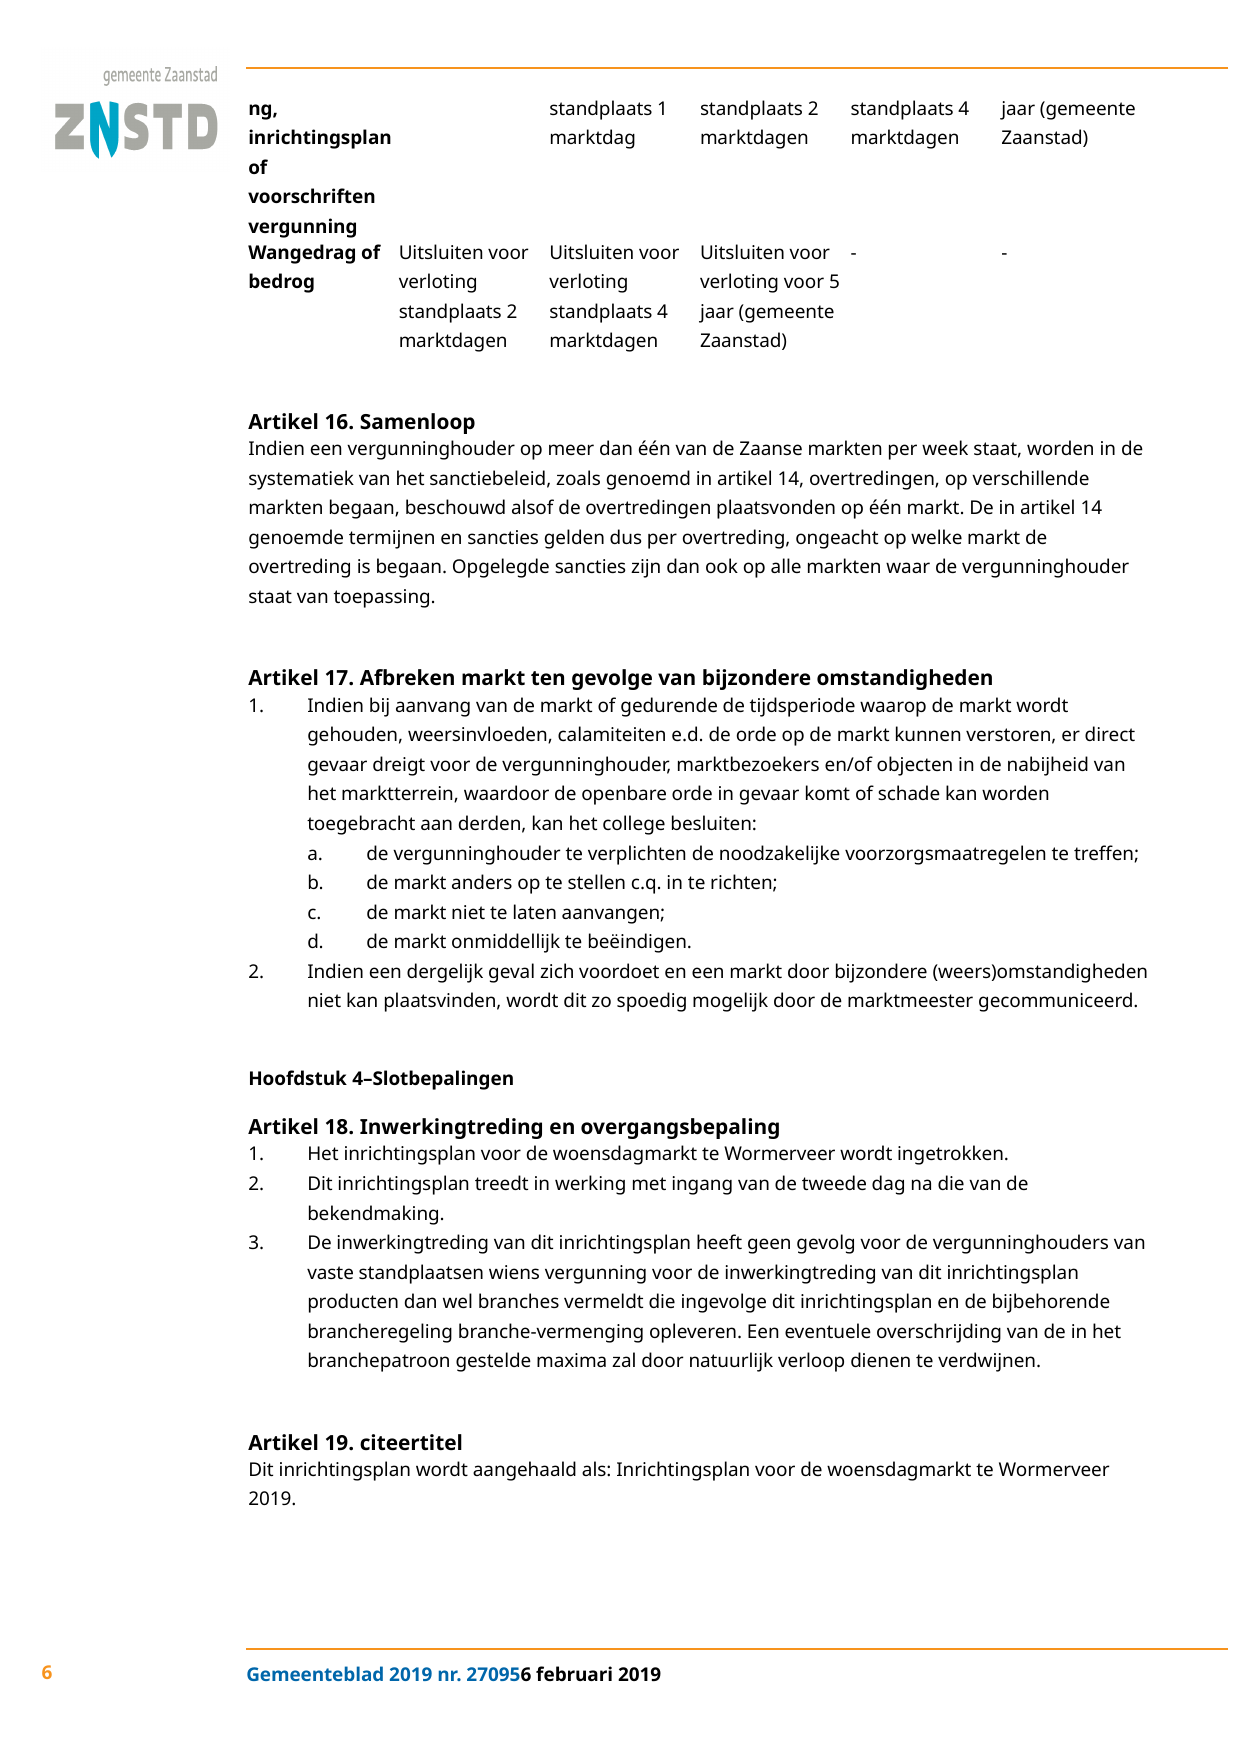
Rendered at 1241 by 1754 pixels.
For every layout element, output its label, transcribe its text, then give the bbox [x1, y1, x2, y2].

list de markt anders op te stellen c.q. in te richten; [307, 869, 1152, 895]
list de markt onmiddellijk te beëindigen. [307, 928, 1152, 954]
list Het inrichtingsplan voor de woensdagmarkt te Wormerveer wordt ingetrokken. [248, 1141, 1152, 1166]
list de markt niet te laten aanvangen; [307, 899, 1152, 924]
text Artikel 16. Samenloop [248, 407, 1152, 435]
table_cell - [1001, 239, 1152, 353]
text Artikel 17. Afbreken markt ten gevolge van bijzondere omstandigheden [248, 663, 1152, 692]
list Indien bij aanvang van de markt of gedurende de tijdsperiode waarop de markt wordt gehouden, weersinvloeden, calamiteiten e.d. de orde op de markt kunnen verstoren, er direct gevaar dreigt voor de vergunninghouder, marktbezoekers en/of objecten in de nabijheid van het marktterrein, waardoor de openbare orde in gevaar komt of schade kan worden toegebracht aan derden, kan het college besluiten: [248, 692, 1152, 836]
text Artikel 19. citeertitel [248, 1428, 1152, 1456]
text Artikel 18. Inwerkingtreding en overgangsbepaling [248, 1112, 1152, 1141]
list De inwerkingtreding van dit inrichtingsplan heeft geen gevolg voor de vergunninghouders van vaste standplaatsen wiens vergunning voor de inwerkingtreding van dit inrichtingsplan producten dan wel branches vermeldt die ingevolge dit inrichtingsplan en de bijbehorende brancheregeling branche-vermenging opleveren. Een eventuele overschrijding van de in het branchepatroon gestelde maxima zal door natuurlijk verloop dienen te verdwijnen. [248, 1229, 1152, 1373]
table_cell [399, 95, 549, 239]
text Indien een vergunninghouder op meer dan één van de Zaanse markten per week staat, worden in de systematiek van het sanctiebeleid, zoals genoemd in artikel 14, overtredingen, op verschillende markten begaan, beschouwd alsof de overtredingen plaatsvonden op één markt. De in artikel 14 genoemde termijnen en sancties gelden dus per overtreding, ongeacht op welke markt de overtreding is begaan. Opgelegde sancties zijn dan ook op alle markten waar de vergunninghouder staat van toepassing. [248, 435, 1152, 609]
table_cell Wangedrag of bedrog [248, 239, 398, 353]
list Indien een dergelijk geval zich voordoet en een markt door bijzondere (weers)omstandigheden niet kan plaatsvinden, wordt dit zo spoedig mogelijk door de marktmeester gecommuniceerd. [248, 958, 1152, 1013]
list Dit inrichtingsplan treedt in werking met ingang van de tweede dag na die van de bekendmaking. [248, 1170, 1152, 1225]
picture [41, 47, 231, 172]
table_cell - [850, 239, 1001, 353]
text Hoofdstuk 4–Slotbepalingen [248, 1063, 1152, 1091]
table_cell standplaats 1 marktdag [549, 95, 700, 239]
table_cell jaar (gemeente Zaanstad) [1001, 95, 1152, 239]
table_cell ng, inrichtingsplan of voorschriften vergunning [248, 95, 398, 239]
text Dit inrichtingsplan wordt aangehaald als: Inrichtingsplan voor de woensdagmarkt te Wormerveer 2019. [248, 1456, 1152, 1511]
table_cell standplaats 4 marktdagen [850, 95, 1001, 239]
table_cell Uitsluiten voor verloting standplaats 4 marktdagen [549, 239, 700, 353]
table_cell Uitsluiten voor verloting standplaats 2 marktdagen [399, 239, 549, 353]
table_cell standplaats 2 marktdagen [700, 95, 850, 239]
list de vergunninghouder te verplichten de noodzakelijke voorzorgsmaatregelen te treffen; [307, 840, 1152, 865]
table_cell Uitsluiten voor verloting voor 5 jaar (gemeente Zaanstad) [700, 239, 850, 353]
